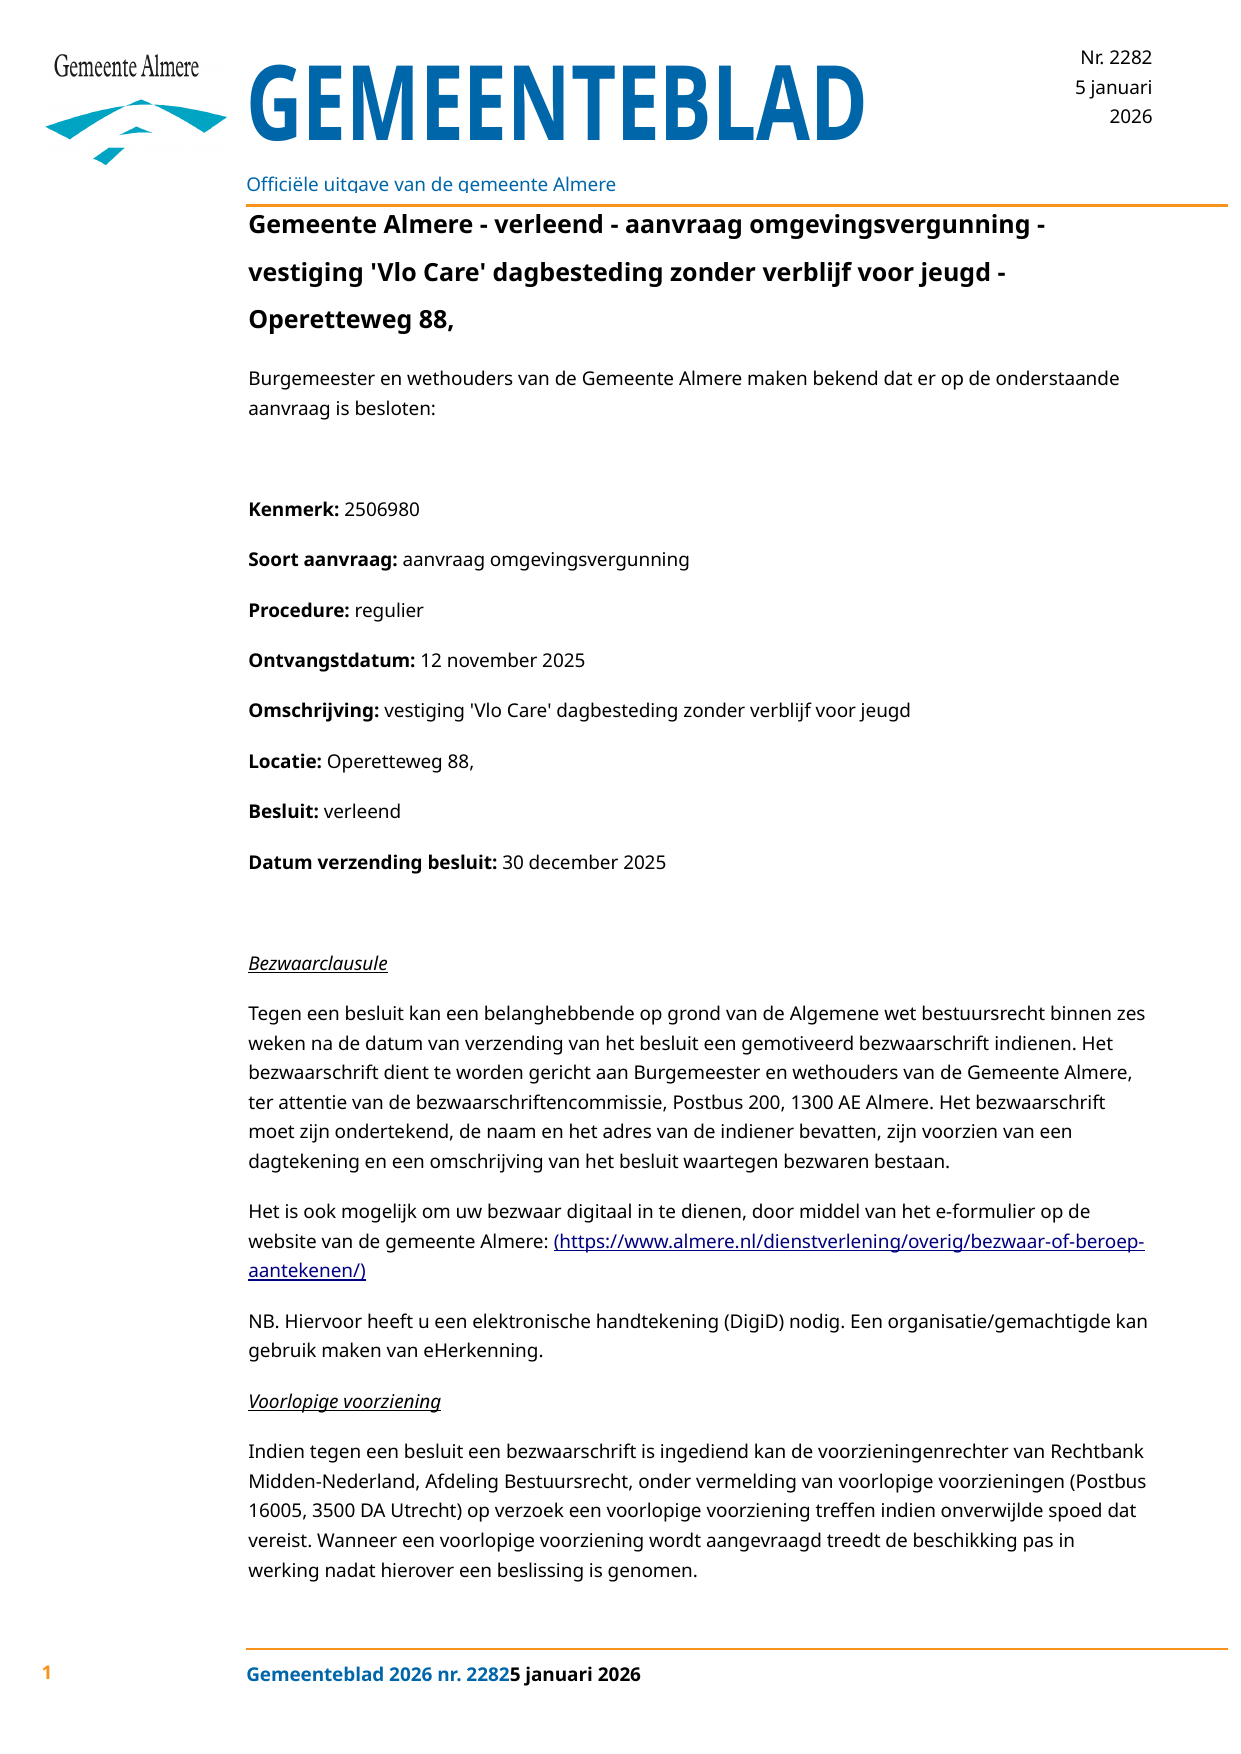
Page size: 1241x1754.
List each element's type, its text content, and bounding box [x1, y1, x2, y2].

text Gemeente Almere - verleend - aanvraag omgevingsvergunning - vestiging 'Vlo Care' dagbesteding zonder verblijf voor jeugd - Operetteweg 88, [248, 207, 1152, 336]
text Procedure: regulier [248, 597, 1152, 622]
picture [41, 47, 231, 172]
text NB. Hiervoor heeft u een elektronische handtekening (DigiD) nodig. Een organisatie/gemachtigde kan gebruik maken van eHerkenning. [248, 1308, 1152, 1363]
text Burgemeester en wethouders van de Gemeente Almere maken bekend dat er op de onderstaande aanvraag is besloten: [248, 366, 1152, 421]
text Indien tegen een besluit een bezwaarschrift is ingediend kan de voorzieningenrechter van Rechtbank Midden-Nederland, Afdeling Bestuursrecht, onder vermelding van voorlopige voorzieningen (Postbus 16005, 3500 DA Utrecht) op verzoek een voorlopige voorziening treffen indien onverwijlde spoed dat vereist. Wanneer een voorlopige voorziening wordt aangevraagd treedt de beschikking pas in werking nadat hierover een beslissing is genomen. [248, 1438, 1152, 1582]
text Bezwaarclausule [248, 950, 1152, 975]
text Voorlopige voorziening [248, 1388, 1152, 1414]
text Besluit: verleend [248, 798, 1152, 824]
text Het is ook mogelijk om uw bezwaar digitaal in te dienen, door middel van het e-formulier op de website van de gemeente Almere: (https://www.almere.nl/dienstverlening/overig/bezwaar-of-beroep-aantekenen/) [248, 1198, 1152, 1283]
text Locatie: Operetteweg 88, [248, 748, 1152, 774]
text Omschrijving: vestiging 'Vlo Care' dagbesteding zonder verblijf voor jeugd [248, 698, 1152, 723]
text Tegen een besluit kan een belanghebbende op grond van de Algemene wet bestuursrecht binnen zes weken na de datum van verzending van het besluit een gemotiveerd bezwaarschrift indienen. Het bezwaarschrift dient te worden gericht aan Burgemeester en wethouders van de Gemeente Almere, ter attentie van de bezwaarschriftencommissie, Postbus 200, 1300 AE Almere. Het bezwaarschrift moet zijn ondertekend, de naam en het adres van de indiener bevatten, zijn voorzien van een dagtekening en een omschrijving van het besluit waartegen bezwaren bestaan. [248, 1000, 1152, 1174]
text Kenmerk: 2506980 [248, 496, 1152, 522]
text Ontvangstdatum: 12 november 2025 [248, 647, 1152, 673]
text Soort aanvraag: aanvraag omgevingsvergunning [248, 546, 1152, 572]
text Datum verzending besluit: 30 december 2025 [248, 849, 1152, 874]
